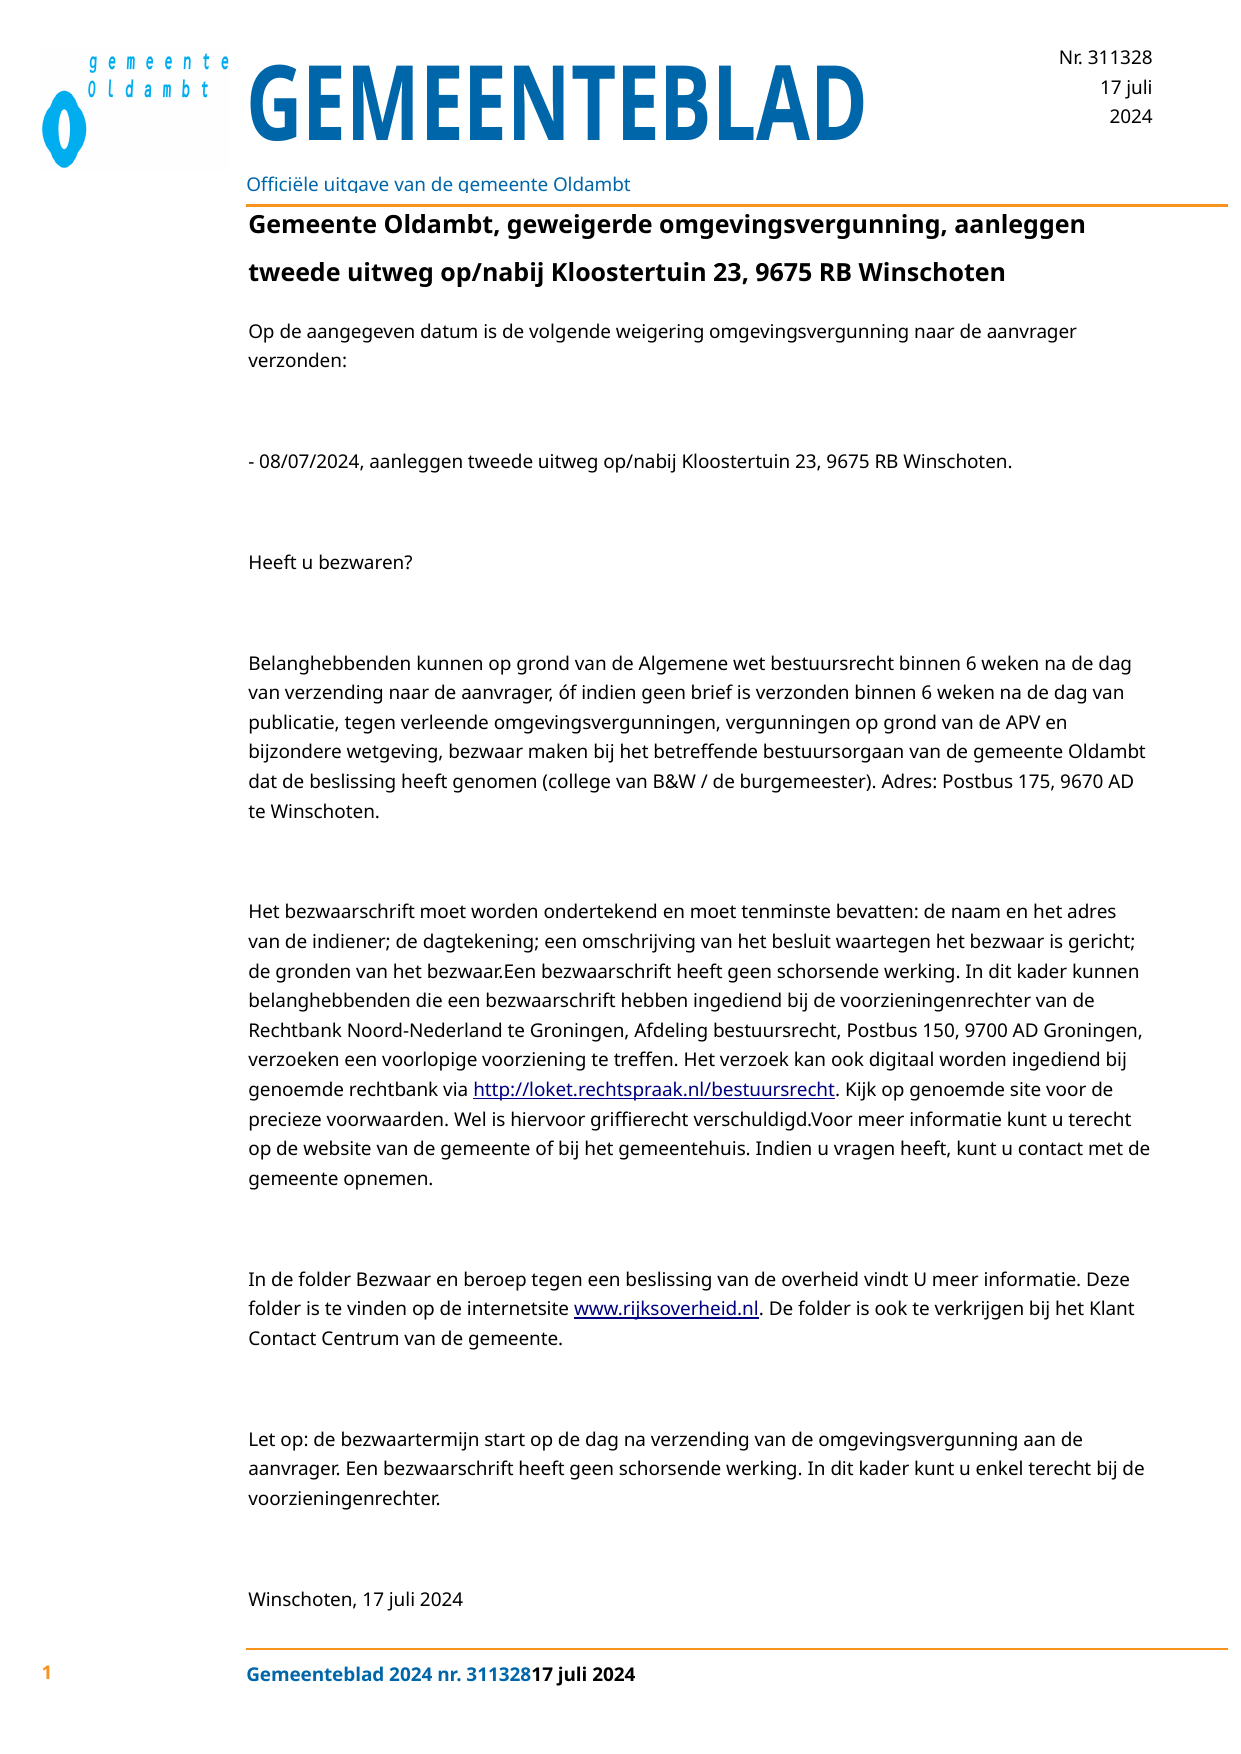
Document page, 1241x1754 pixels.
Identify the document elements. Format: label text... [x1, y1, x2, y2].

text Winschoten, 17 juli 2024 [248, 1586, 1152, 1612]
text Het bezwaarschrift moet worden ondertekend en moet tenminste bevatten: de naam en het adres van de indiener; de dagtekening; een omschrijving van het besluit waartegen het bezwaar is gericht; de gronden van het bezwaar.Een bezwaarschrift heeft geen schorsende werking. In dit kader kunnen belanghebbenden die een bezwaarschrift hebben ingediend bij de voorzieningenrechter van de Rechtbank Noord-Nederland te Groningen, Afdeling bestuursrecht, Postbus 150, 9700 AD Groningen, verzoeken een voorlopige voorziening te treffen. Het verzoek kan ook digitaal worden ingediend bij genoemde rechtbank via http://loket.rechtspraak.nl/bestuursrecht. Kijk op genoemde site voor de precieze voorwaarden. Wel is hiervoor griffierecht verschuldigd.Voor meer informatie kunt u terecht op de website van de gemeente of bij het gemeentehuis. Indien u vragen heeft, kunt u contact met de gemeente opnemen. [248, 899, 1152, 1191]
text Gemeente Oldambt, geweigerde omgevingsvergunning, aanleggen tweede uitweg op/nabij Kloostertuin 23, 9675 RB Winschoten [248, 207, 1152, 288]
text Belanghebbenden kunnen op grond van de Algemene wet bestuursrecht binnen 6 weken na de dag van verzending naar de aanvrager, óf indien geen brief is verzonden binnen 6 weken na de dag van publicatie, tegen verleende omgevingsvergunningen, vergunningen op grond van de APV en bijzondere wetgeving, bezwaar maken bij het betreffende bestuursorgaan van de gemeente Oldambt dat de beslissing heeft genomen (college van B&W / de burgemeester). Adres: Postbus 175, 9670 AD te Winschoten. [248, 650, 1152, 824]
text Op de aangegeven datum is de volgende weigering omgevingsvergunning naar de aanvrager verzonden: [248, 318, 1152, 373]
text In de folder Bezwaar en beroep tegen een beslissing van de overheid vindt U meer informatie. Deze folder is te vinden op de internetsite www.rijksoverheid.nl. De folder is ook te verkrijgen bij het Klant Contact Centrum van de gemeente. [248, 1266, 1152, 1351]
text Heeft u bezwaren? [248, 549, 1152, 575]
text Let op: de bezwaartermijn start op de dag na verzending van de omgevingsvergunning aan de aanvrager. Een bezwaarschrift heeft geen schorsende werking. In dit kader kunt u enkel terecht bij de voorzieningenrechter. [248, 1426, 1152, 1511]
text - 08/07/2024, aanleggen tweede uitweg op/nabij Kloostertuin 23, 9675 RB Winschoten. [248, 448, 1152, 474]
picture [41, 47, 231, 172]
